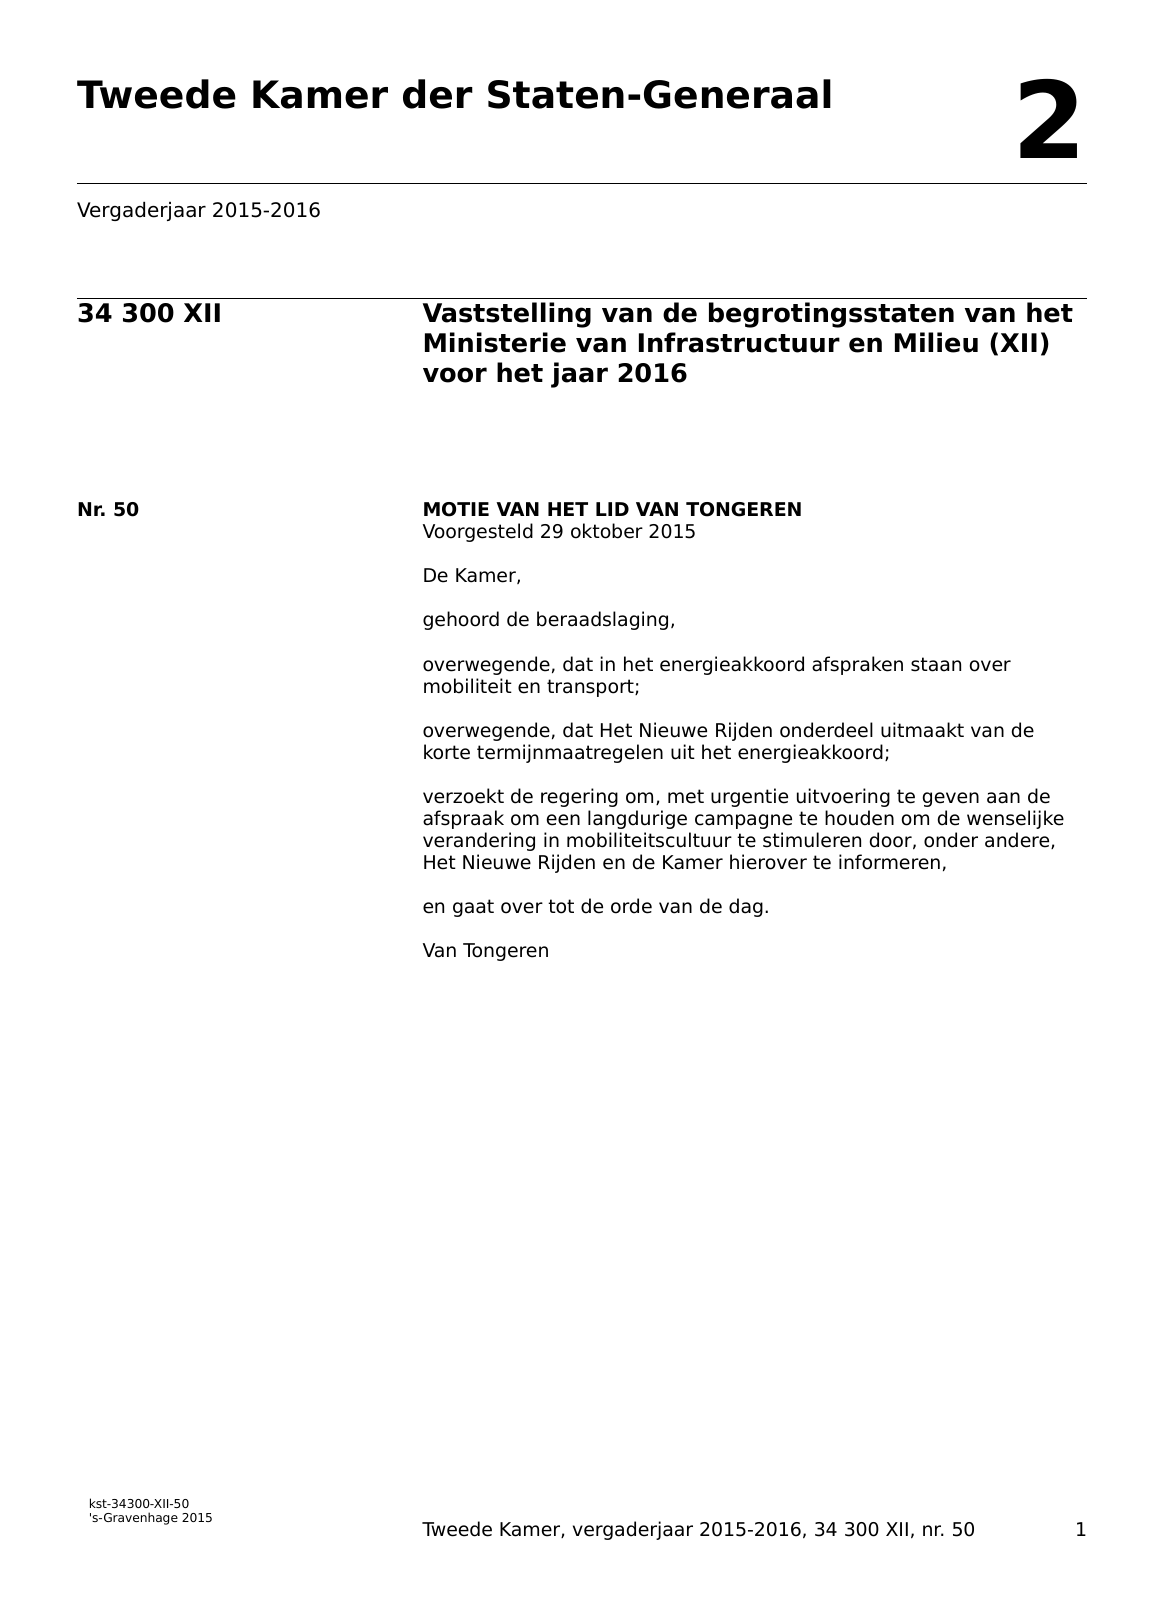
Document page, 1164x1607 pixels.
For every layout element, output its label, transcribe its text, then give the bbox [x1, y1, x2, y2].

subtitle Nr. 50 MOTIE VAN HET LID VAN TONGEREN [77, 499, 1087, 521]
subtitle 34 300 XII Vaststelling van de begrotingsstaten van het Ministerie van Infrastructuur en Milieu (XII) voor het jaar 2016 [77, 299, 1087, 388]
text 's-Gravenhage 2015 [88, 1511, 323, 1525]
text kst-34300-XII-50 [88, 1497, 323, 1511]
text overwegende, dat Het Nieuwe Rijden onderdeel uitmaakt van de korte termijnmaatregelen uit het energieakkoord; [422, 720, 1087, 764]
text verzoekt de regering om, met urgentie uitvoering te geven aan de afspraak om een langdurige campagne te houden om de wenselijke verandering in mobiliteitscultuur te stimuleren door, onder andere, Het Nieuwe Rijden en de Kamer hierover te informeren, [422, 786, 1087, 874]
table_cell Vergaderjaar 2015-2016 [77, 184, 1087, 298]
text gehoord de beraadslaging, [422, 609, 1087, 631]
text Van Tongeren [422, 940, 1087, 962]
text en gaat over tot de orde van de dag. [422, 896, 1087, 918]
text overwegende, dat in het energieakkoord afspraken staan over mobiliteit en transport; [422, 653, 1087, 697]
text Voorgesteld 29 oktober 2015 [422, 521, 1087, 543]
table_header Tweede Kamer der Staten-Generaal [77, 59, 886, 183]
text De Kamer, [422, 565, 1087, 587]
table_header 2 [886, 59, 1087, 183]
